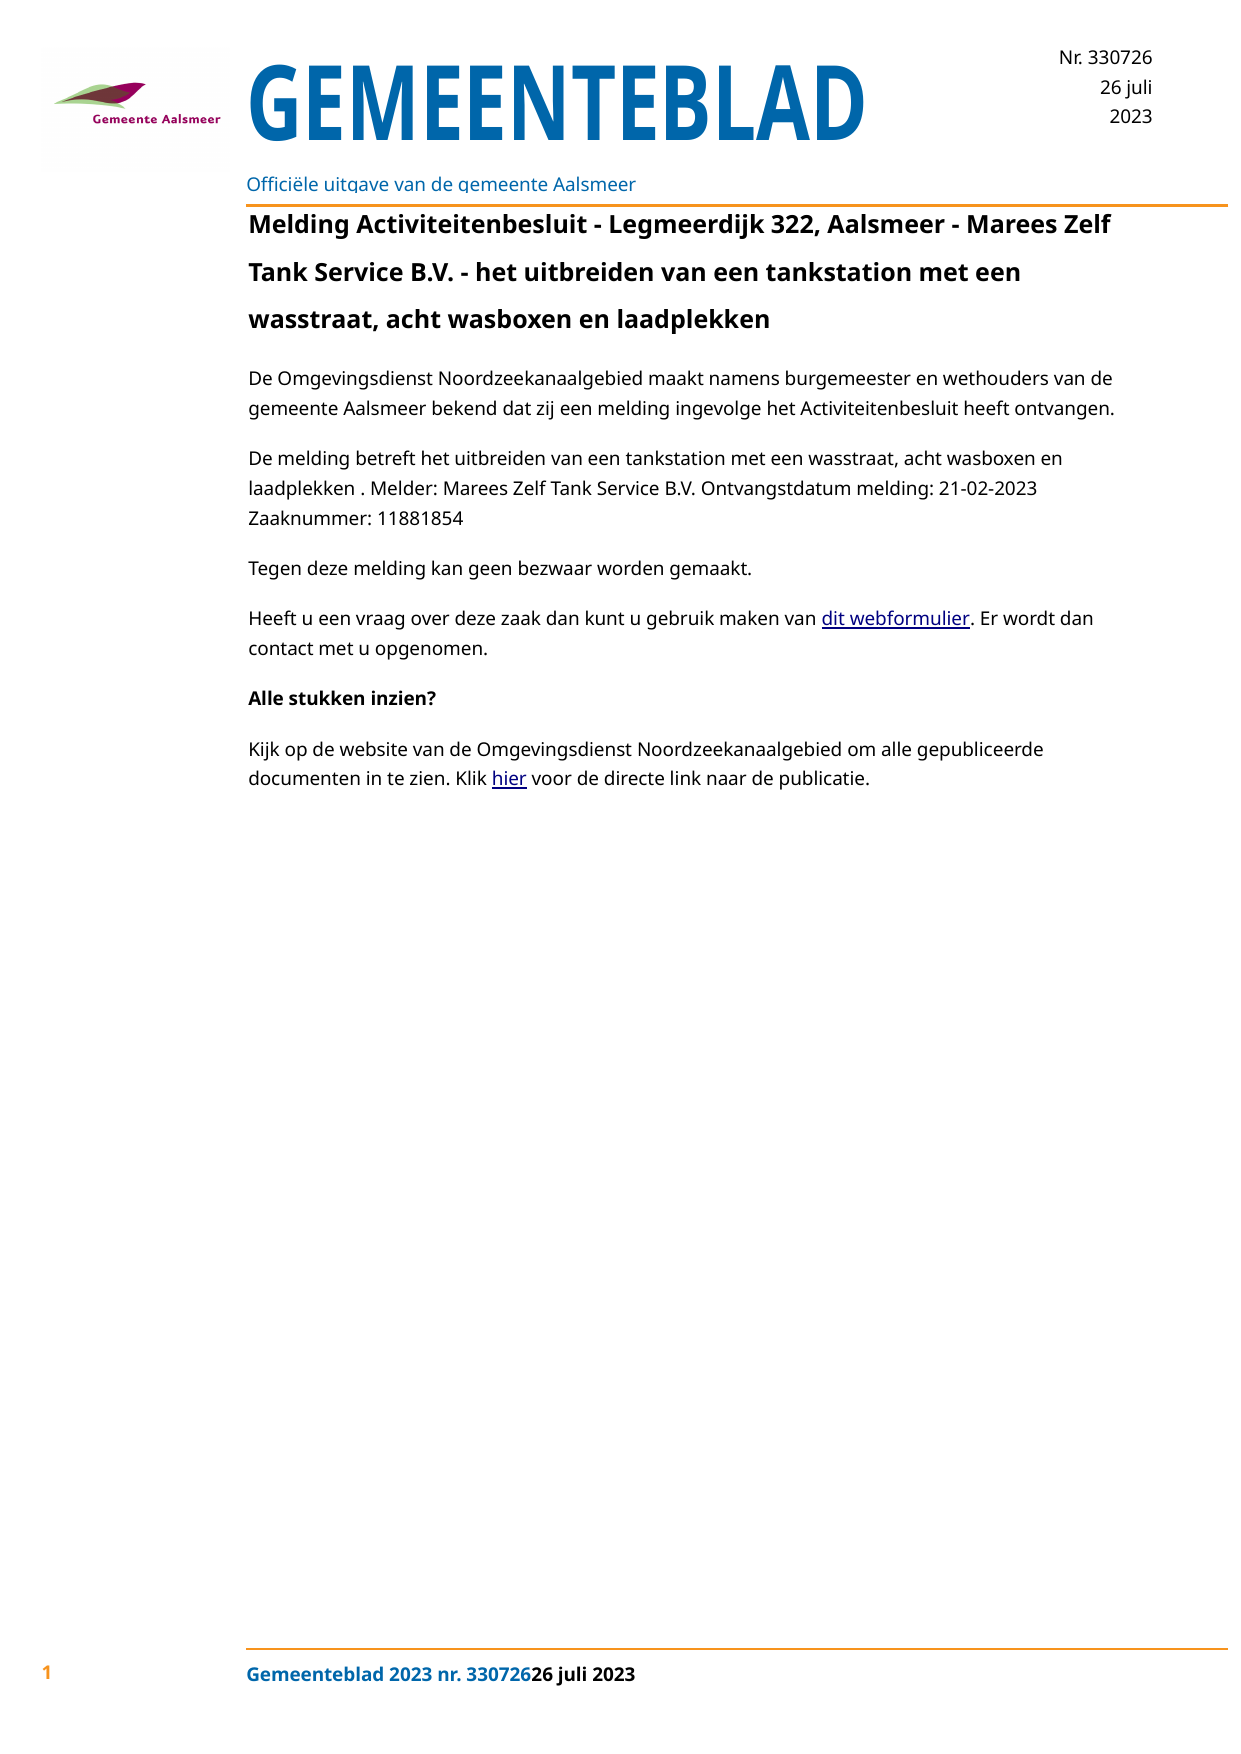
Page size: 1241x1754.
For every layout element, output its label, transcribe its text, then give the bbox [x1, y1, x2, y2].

text De melding betreft het uitbreiden van een tankstation met een wasstraat, acht wasboxen en laadplekken . Melder: Marees Zelf Tank Service B.V. Ontvangstdatum melding: 21-02-2023 Zaaknummer: 11881854 [248, 446, 1152, 530]
text Melding Activiteitenbesluit - Legmeerdijk 322, Aalsmeer - Marees Zelf Tank Service B.V. - het uitbreiden van een tankstation met een wasstraat, acht wasboxen en laadplekken [248, 207, 1152, 336]
text Alle stukken inzien? [248, 686, 1152, 711]
text Kijk op de website van de Omgevingsdienst Noordzeekanaalgebied om alle gepubliceerde documenten in te zien. Klik hier voor de directe link naar de publicatie. [248, 736, 1152, 791]
text Heeft u een vraag over deze zaak dan kunt u gebruik maken van dit webformulier. Er wordt dan contact met u opgenomen. [248, 606, 1152, 661]
text De Omgevingsdienst Noordzeekanaalgebied maakt namens burgemeester en wethouders van de gemeente Aalsmeer bekend dat zij een melding ingevolge het Activiteitenbesluit heeft ontvangen. [248, 366, 1152, 421]
text Tegen deze melding kan geen bezwaar worden gemaakt. [248, 555, 1152, 581]
picture [41, 47, 231, 172]
